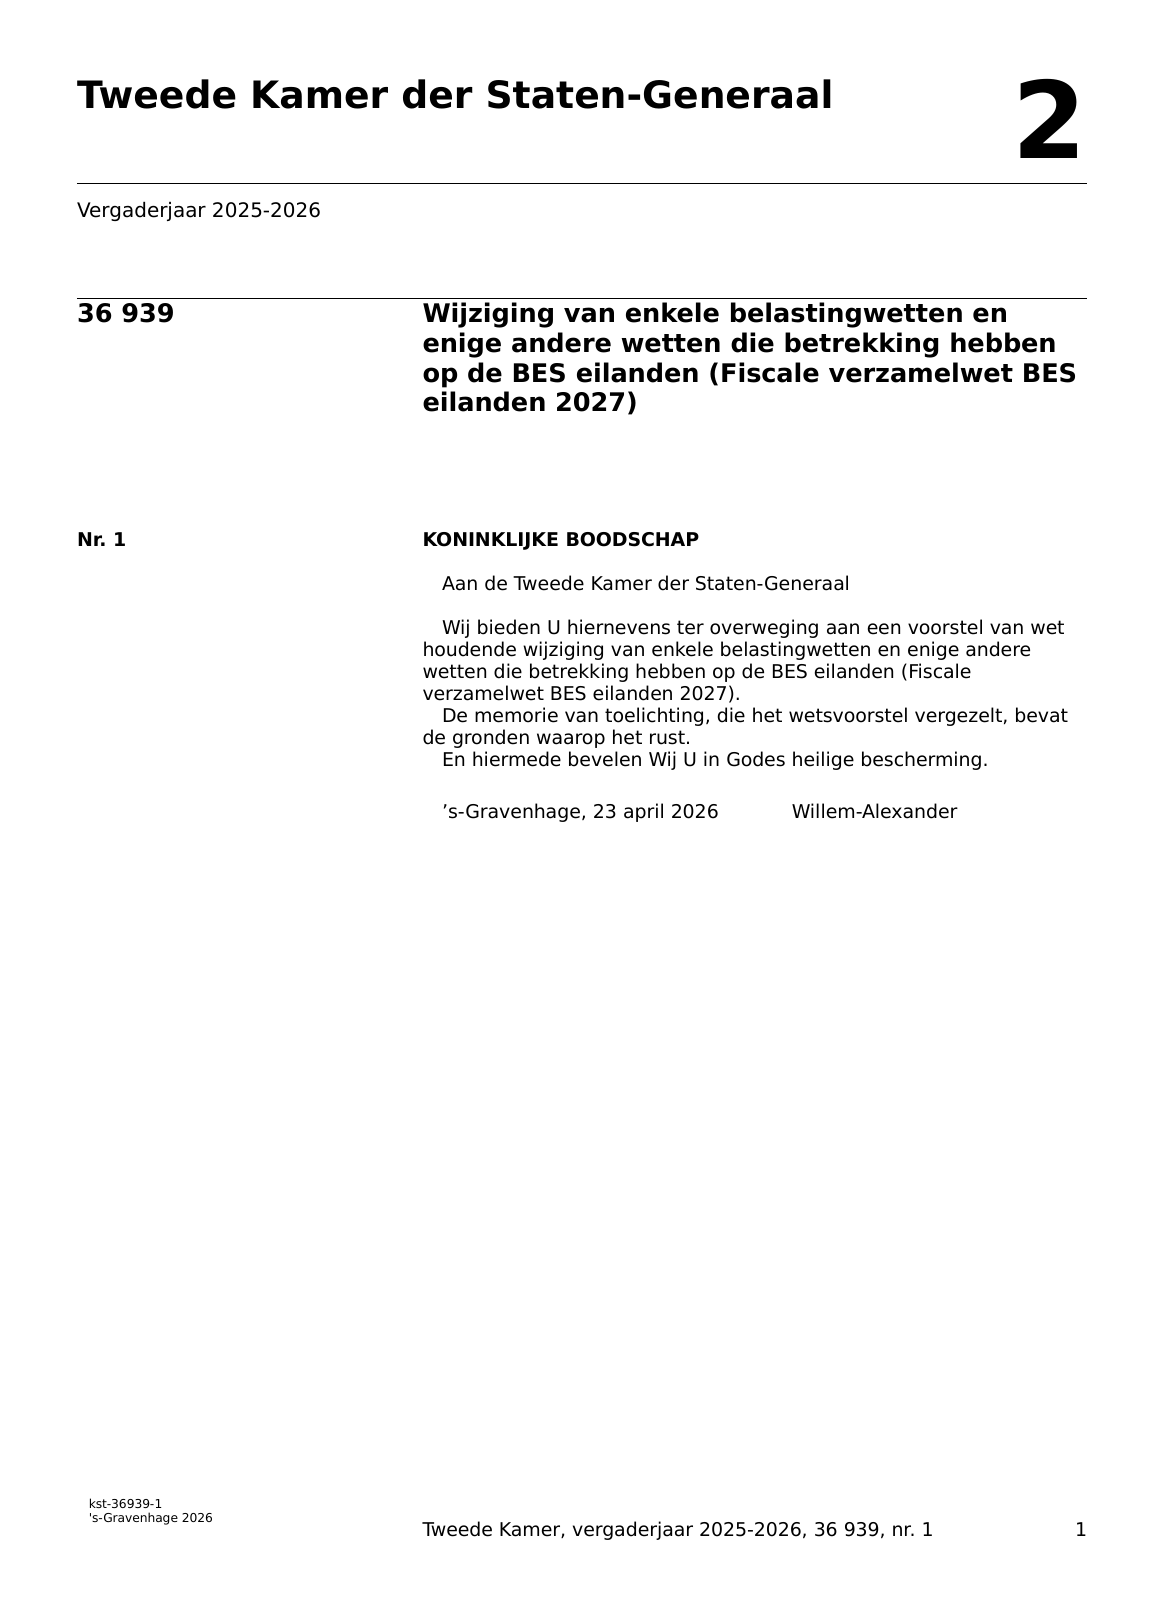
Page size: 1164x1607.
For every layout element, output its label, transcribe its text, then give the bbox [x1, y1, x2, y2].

text De memorie van toelichting, die het wetsvoorstel vergezelt, bevat de gronden waarop het rust. [422, 705, 1087, 749]
table_header 2 [886, 59, 1087, 183]
text kst-36939-1 [88, 1497, 323, 1511]
text En hiermede bevelen Wij U in Godes heilige bescherming. [422, 749, 1087, 771]
subtitle 36 939 Wijziging van enkele belastingwetten en enige andere wetten die betrekking hebben op de BES eilanden (Fiscale verzamelwet BES eilanden 2027) [77, 299, 1087, 418]
text Wij bieden U hiernevens ter overweging aan een voorstel van wet houdende wijziging van enkele belastingwetten en enige andere wetten die betrekking hebben op de BES eilanden (Fiscale verzamelwet BES eilanden 2027). [422, 617, 1087, 705]
text Aan de Tweede Kamer der Staten-Generaal [422, 573, 1087, 595]
text ’s-Gravenhage, 23 april 2026 Willem-Alexander [422, 801, 1087, 823]
table_header Tweede Kamer der Staten-Generaal [77, 59, 886, 183]
text 's-Gravenhage 2026 [88, 1511, 323, 1525]
subtitle Nr. 1 KONINKLIJKE BOODSCHAP [77, 529, 1087, 551]
table_cell Vergaderjaar 2025-2026 [77, 184, 1087, 298]
